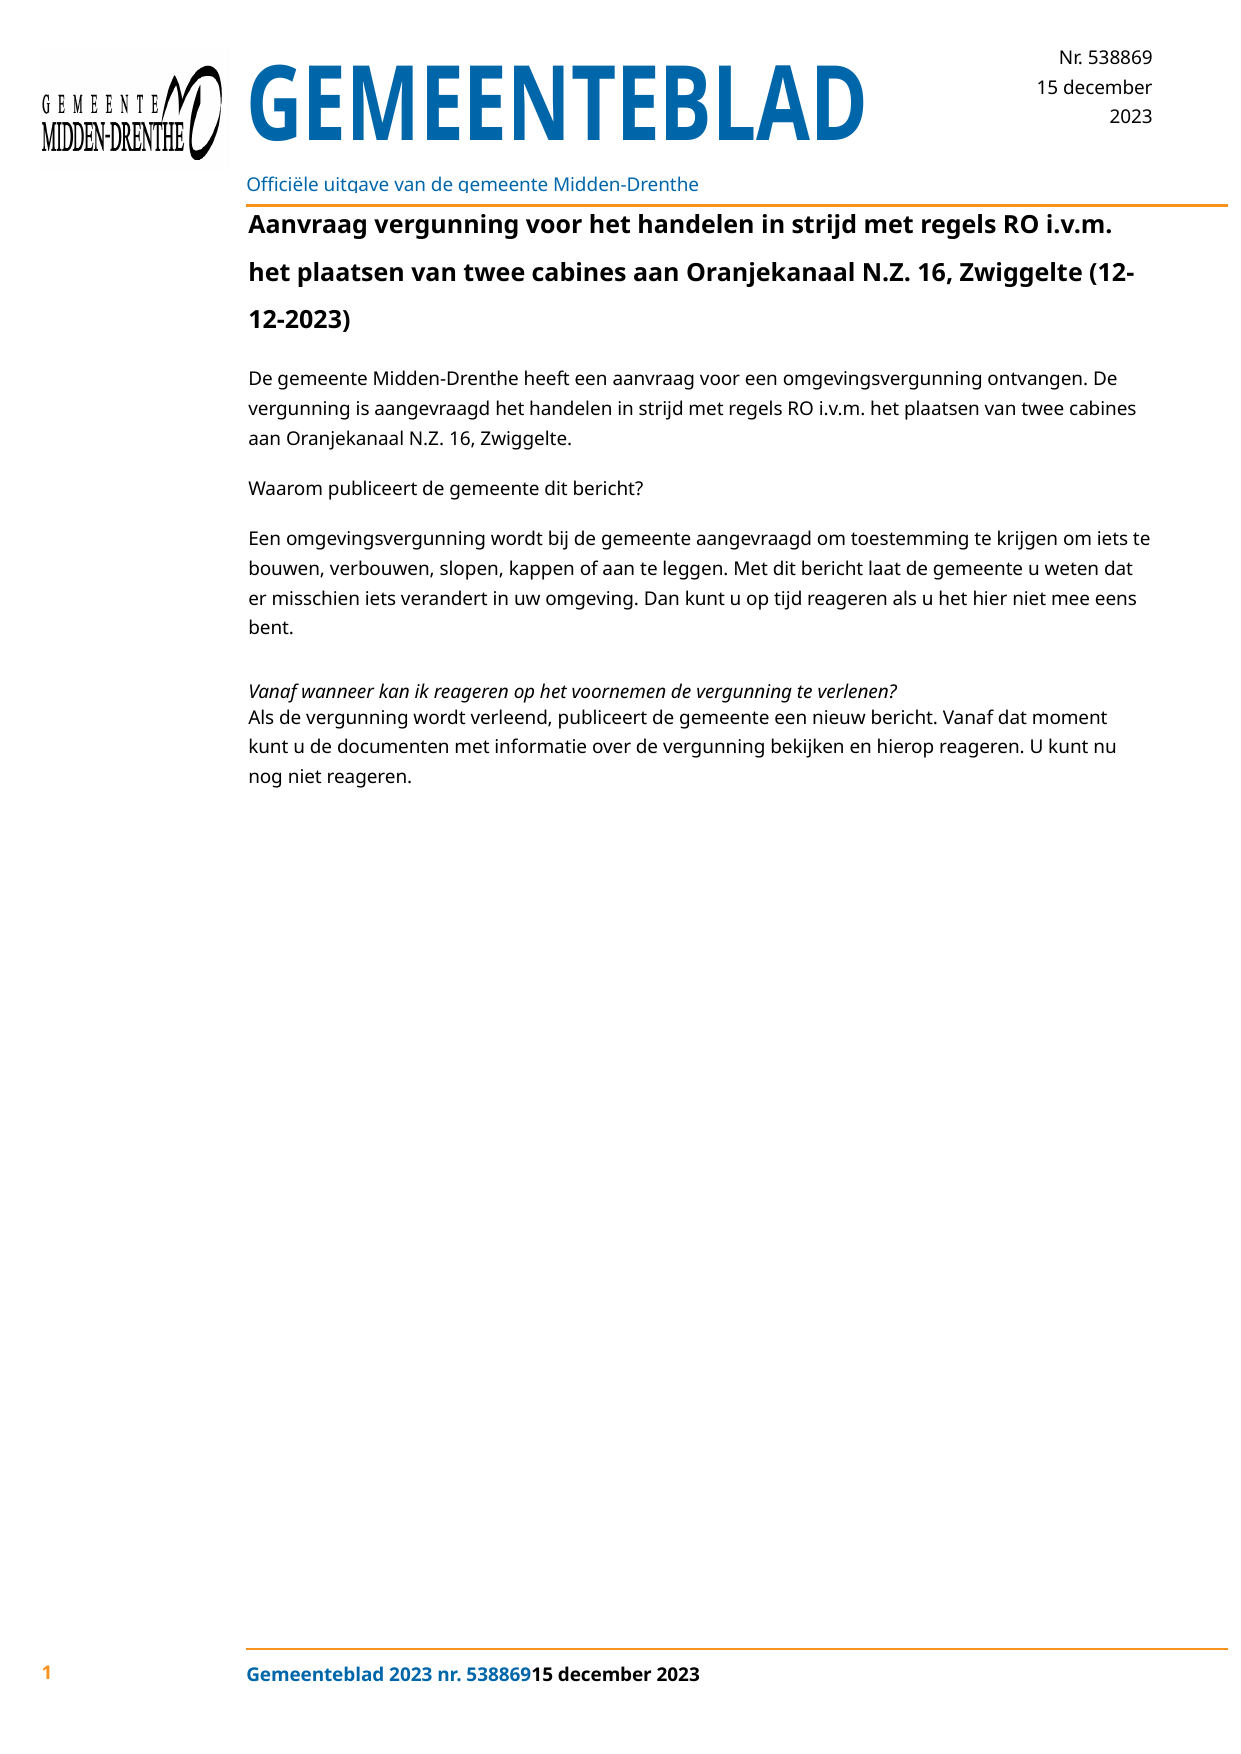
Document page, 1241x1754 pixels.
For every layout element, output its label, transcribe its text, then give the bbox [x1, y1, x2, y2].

text De gemeente Midden-Drenthe heeft een aanvraag voor een omgevingsvergunning ontvangen. De vergunning is aangevraagd het handelen in strijd met regels RO i.v.m. het plaatsen van twee cabines aan Oranjekanaal N.Z. 16, Zwiggelte. [248, 366, 1152, 450]
text Aanvraag vergunning voor het handelen in strijd met regels RO i.v.m. het plaatsen van twee cabines aan Oranjekanaal N.Z. 16, Zwiggelte (12-12-2023) [248, 207, 1152, 336]
picture [41, 47, 231, 172]
text Waarom publiceert de gemeente dit bericht? [248, 475, 1152, 501]
text Als de vergunning wordt verleend, publiceert de gemeente een nieuw bericht. Vanaf dat moment kunt u de documenten met informatie over de vergunning bekijken en hierop reageren. U kunt nu nog niet reageren. [248, 704, 1152, 789]
text Vanaf wanneer kan ik reageren op het voornemen de vergunning te verlenen? [248, 678, 1152, 704]
text Een omgevingsvergunning wordt bij de gemeente aangevraagd om toestemming te krijgen om iets te bouwen, verbouwen, slopen, kappen of aan te leggen. Met dit bericht laat de gemeente u weten dat er misschien iets verandert in uw omgeving. Dan kunt u op tijd reageren als u het hier niet mee eens bent. [248, 526, 1152, 640]
